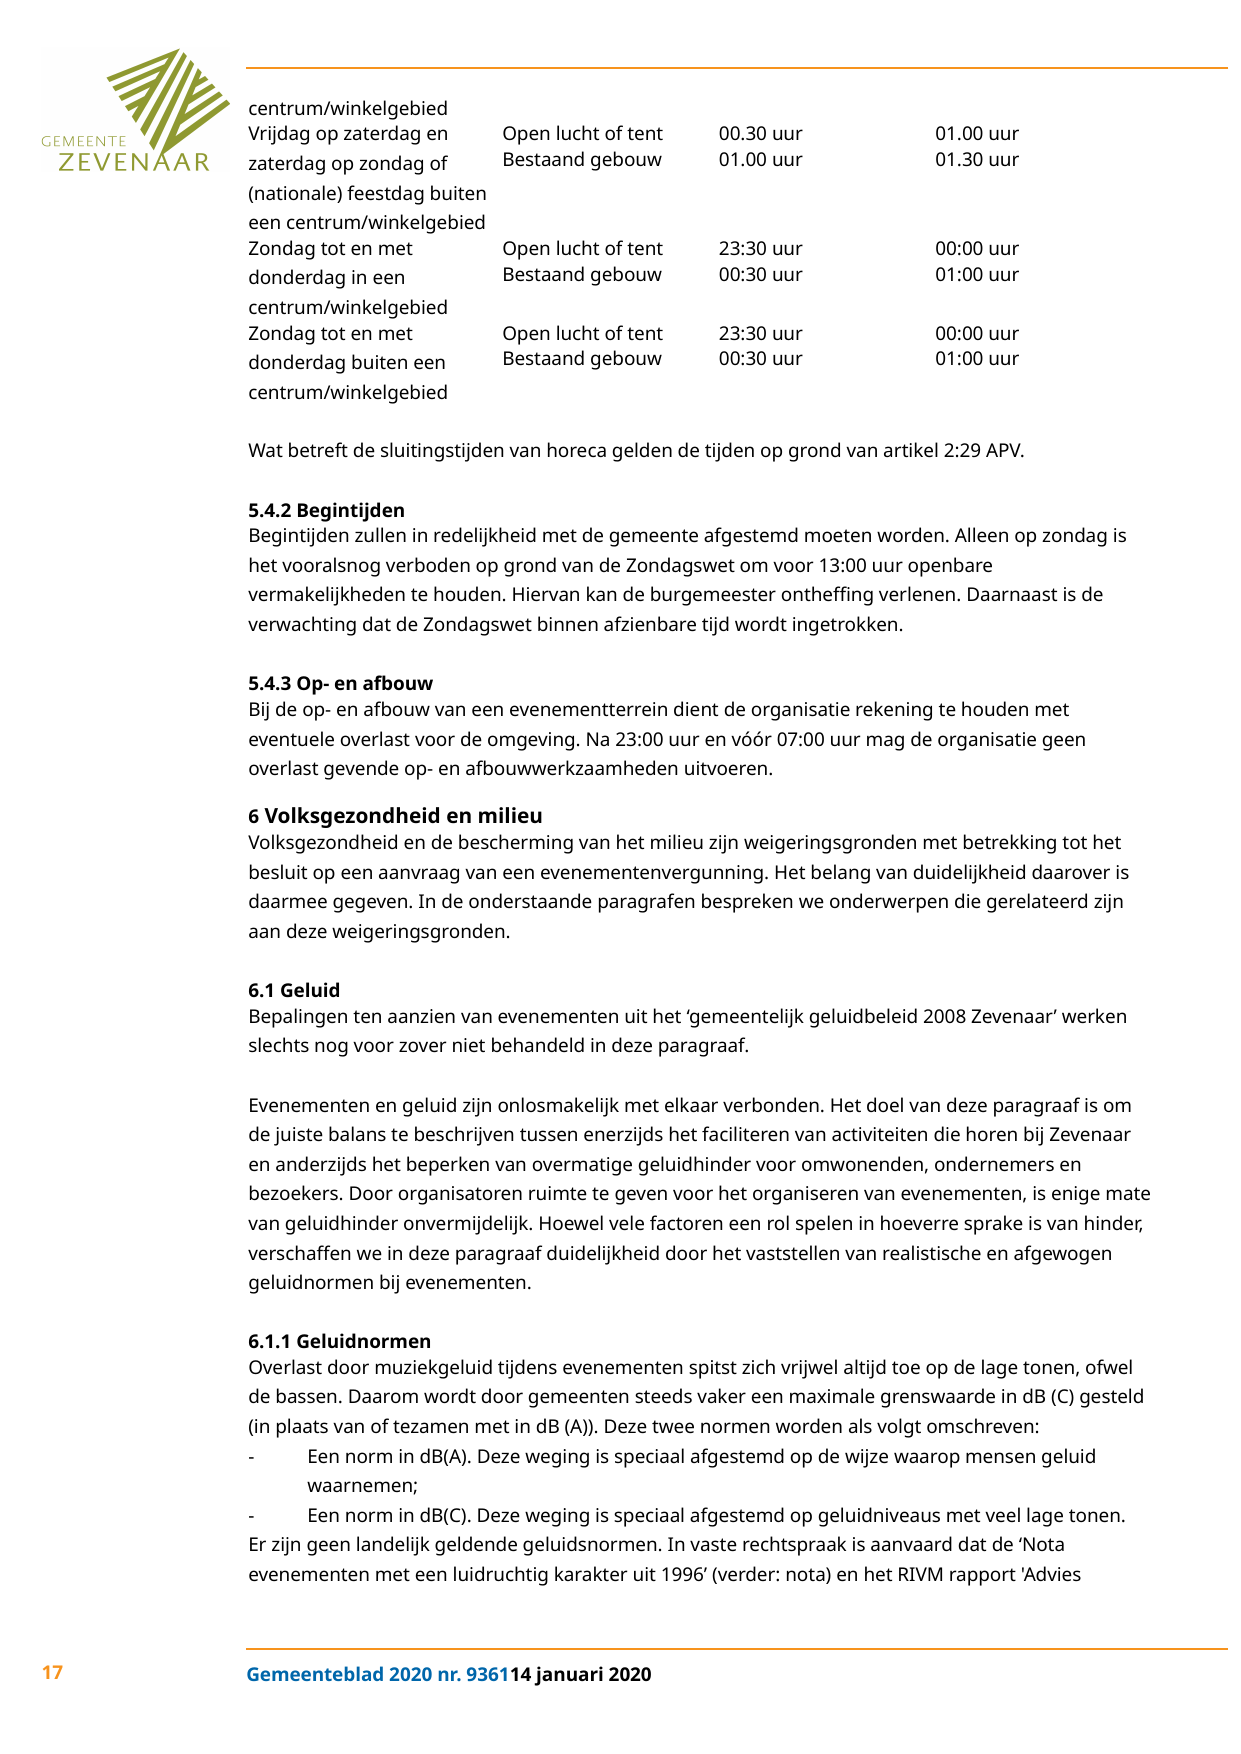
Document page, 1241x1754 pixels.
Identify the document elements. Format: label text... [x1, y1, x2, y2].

table_cell 00:00 uur [935, 235, 1152, 261]
text 6 Volksgezondheid en milieu [248, 801, 1152, 829]
table_cell Open lucht of tent [502, 235, 719, 261]
text Overlast door muziekgeluid tijdens evenementen spitst zich vrijwel altijd toe op de lage tonen, ofwel de bassen. Daarom wordt door gemeenten steeds vaker een maximale grenswaarde in dB (C) gesteld (in plaats van of tezamen met in dB (A)). Deze twee normen worden als volgt omschreven: [248, 1354, 1152, 1439]
table_cell Bestaand gebouw [502, 146, 719, 235]
table_cell 00:30 uur [719, 261, 935, 320]
text 6.1.1 Geluidnormen [248, 1328, 1152, 1354]
table_cell 01.00 uur [935, 121, 1152, 146]
table_cell Bestaand gebouw [502, 261, 719, 320]
table_cell 00:30 uur [719, 346, 935, 405]
list Een norm in dB(C). Deze weging is speciaal afgestemd op geluidniveaus met veel lage tonen. [248, 1502, 1152, 1528]
text 5.4.2 Begintijden [248, 497, 1152, 522]
text Volksgezondheid en de bescherming van het milieu zijn weigeringsgronden met betrekking tot het besluit op een aanvraag van een evenementenvergunning. Het belang van duidelijkheid daarover is daarmee gegeven. In de onderstaande paragrafen bespreken we onderwerpen die gerelateerd zijn aan deze weigeringsgronden. [248, 829, 1152, 944]
table_cell 00:00 uur [935, 320, 1152, 346]
list Een norm in dB(A). Deze weging is speciaal afgestemd op de wijze waarop mensen geluid waarnemen; [248, 1443, 1152, 1498]
table_cell 01:00 uur [935, 261, 1152, 320]
table_cell Open lucht of tent [502, 320, 719, 346]
table_cell [935, 95, 1152, 121]
text Er zijn geen landelijk geldende geluidsnormen. In vaste rechtspraak is aanvaard dat de ‘Nota evenementen met een luidruchtig karakter uit 1996’ (verder: nota) en het RIVM rapport 'Advies [248, 1532, 1152, 1587]
text Evenementen en geluid zijn onlosmakelijk met elkaar verbonden. Het doel van deze paragraaf is om de juiste balans te beschrijven tussen enerzijds het faciliteren van activiteiten die horen bij Zevenaar en anderzijds het beperken van overmatige geluidhinder voor omwonenden, ondernemers en bezoekers. Door organisatoren ruimte te geven voor het organiseren van evenementen, is enige mate van geluidhinder onvermijdelijk. Hoewel vele factoren een rol spelen in hoeverre sprake is van hinder, verschaffen we in deze paragraaf duidelijkheid door het vaststellen van realistische en afgewogen geluidnormen bij evenementen. [248, 1092, 1152, 1295]
table_cell 23:30 uur [719, 235, 935, 261]
table_cell Zondag tot en met donderdag buiten een centrum/winkelgebied [248, 320, 502, 405]
table_cell [502, 95, 719, 121]
text Bij de op- en afbouw van een evenementterrein dient de organisatie rekening te houden met eventuele overlast voor de omgeving. Na 23:00 uur en vóór 07:00 uur mag de organisatie geen overlast gevende op- en afbouwwerkzaamheden uitvoeren. [248, 696, 1152, 781]
table_cell 23:30 uur [719, 320, 935, 346]
table_cell 01.30 uur [935, 146, 1152, 235]
table_cell Zondag tot en met donderdag in een centrum/winkelgebied [248, 235, 502, 320]
table_cell centrum/winkelgebied [248, 95, 502, 121]
table_cell [719, 95, 935, 121]
text 5.4.3 Op- en afbouw [248, 670, 1152, 696]
picture [41, 47, 231, 172]
table_cell Vrijdag op zaterdag en zaterdag op zondag of (nationale) feestdag buiten een centrum/winkelgebied [248, 121, 502, 235]
table_cell Bestaand gebouw [502, 346, 719, 405]
text 6.1 Geluid [248, 977, 1152, 1003]
text Wat betreft de sluitingstijden van horeca gelden de tijden op grond van artikel 2:29 APV. [248, 438, 1152, 463]
table_cell 00.30 uur [719, 121, 935, 146]
table_cell Open lucht of tent [502, 121, 719, 146]
table_cell 01:00 uur [935, 346, 1152, 405]
text Begintijden zullen in redelijkheid met de gemeente afgestemd moeten worden. Alleen op zondag is het vooralsnog verboden op grond van de Zondagswet om voor 13:00 uur openbare vermakelijkheden te houden. Hiervan kan de burgemeester ontheffing verlenen. Daarnaast is de verwachting dat de Zondagswet binnen afzienbare tijd wordt ingetrokken. [248, 522, 1152, 637]
table_cell 01.00 uur [719, 146, 935, 235]
text Bepalingen ten aanzien van evenementen uit het ‘gemeentelijk geluidbeleid 2008 Zevenaar’ werken slechts nog voor zover niet behandeld in deze paragraaf. [248, 1003, 1152, 1058]
